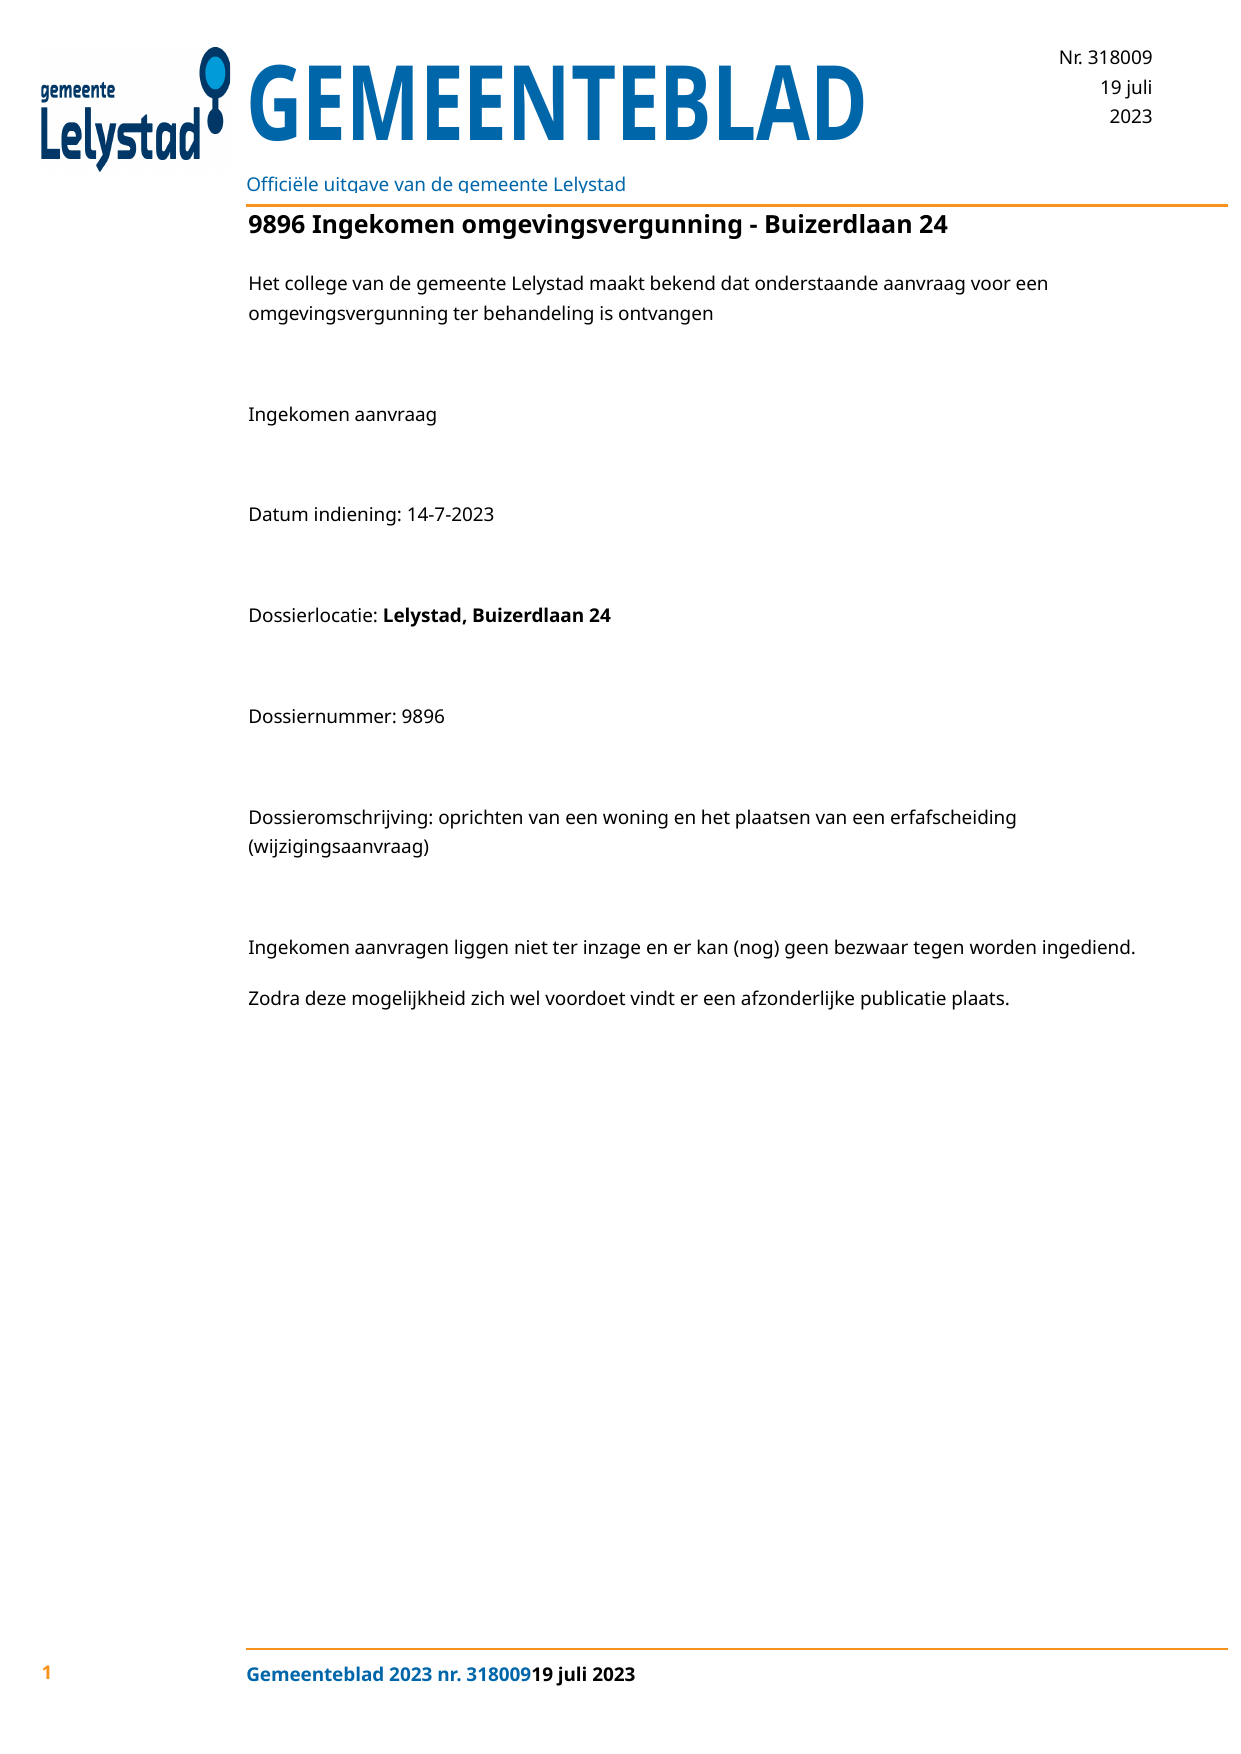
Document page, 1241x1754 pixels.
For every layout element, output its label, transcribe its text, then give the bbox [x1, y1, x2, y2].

text Dossierlocatie: Lelystad, Buizerdlaan 24 [248, 602, 1152, 628]
text Ingekomen aanvragen liggen niet ter inzage en er kan (nog) geen bezwaar tegen worden ingediend. [248, 934, 1152, 960]
text Dossiernummer: 9896 [248, 703, 1152, 729]
text Dossieromschrijving: oprichten van een woning en het plaatsen van een erfafscheiding (wijzigingsaanvraag) [248, 804, 1152, 859]
text 9896 Ingekomen omgevingsvergunning - Buizerdlaan 24 [248, 207, 1152, 241]
text Het college van de gemeente Lelystad maakt bekend dat onderstaande aanvraag voor een omgevingsvergunning ter behandeling is ontvangen [248, 270, 1152, 326]
picture [41, 47, 231, 172]
text Datum indiening: 14-7-2023 [248, 502, 1152, 527]
text Zodra deze mogelijkheid zich wel voordoet vindt er een afzonderlijke publicatie plaats. [248, 985, 1152, 1011]
text Ingekomen aanvraag [248, 401, 1152, 426]
